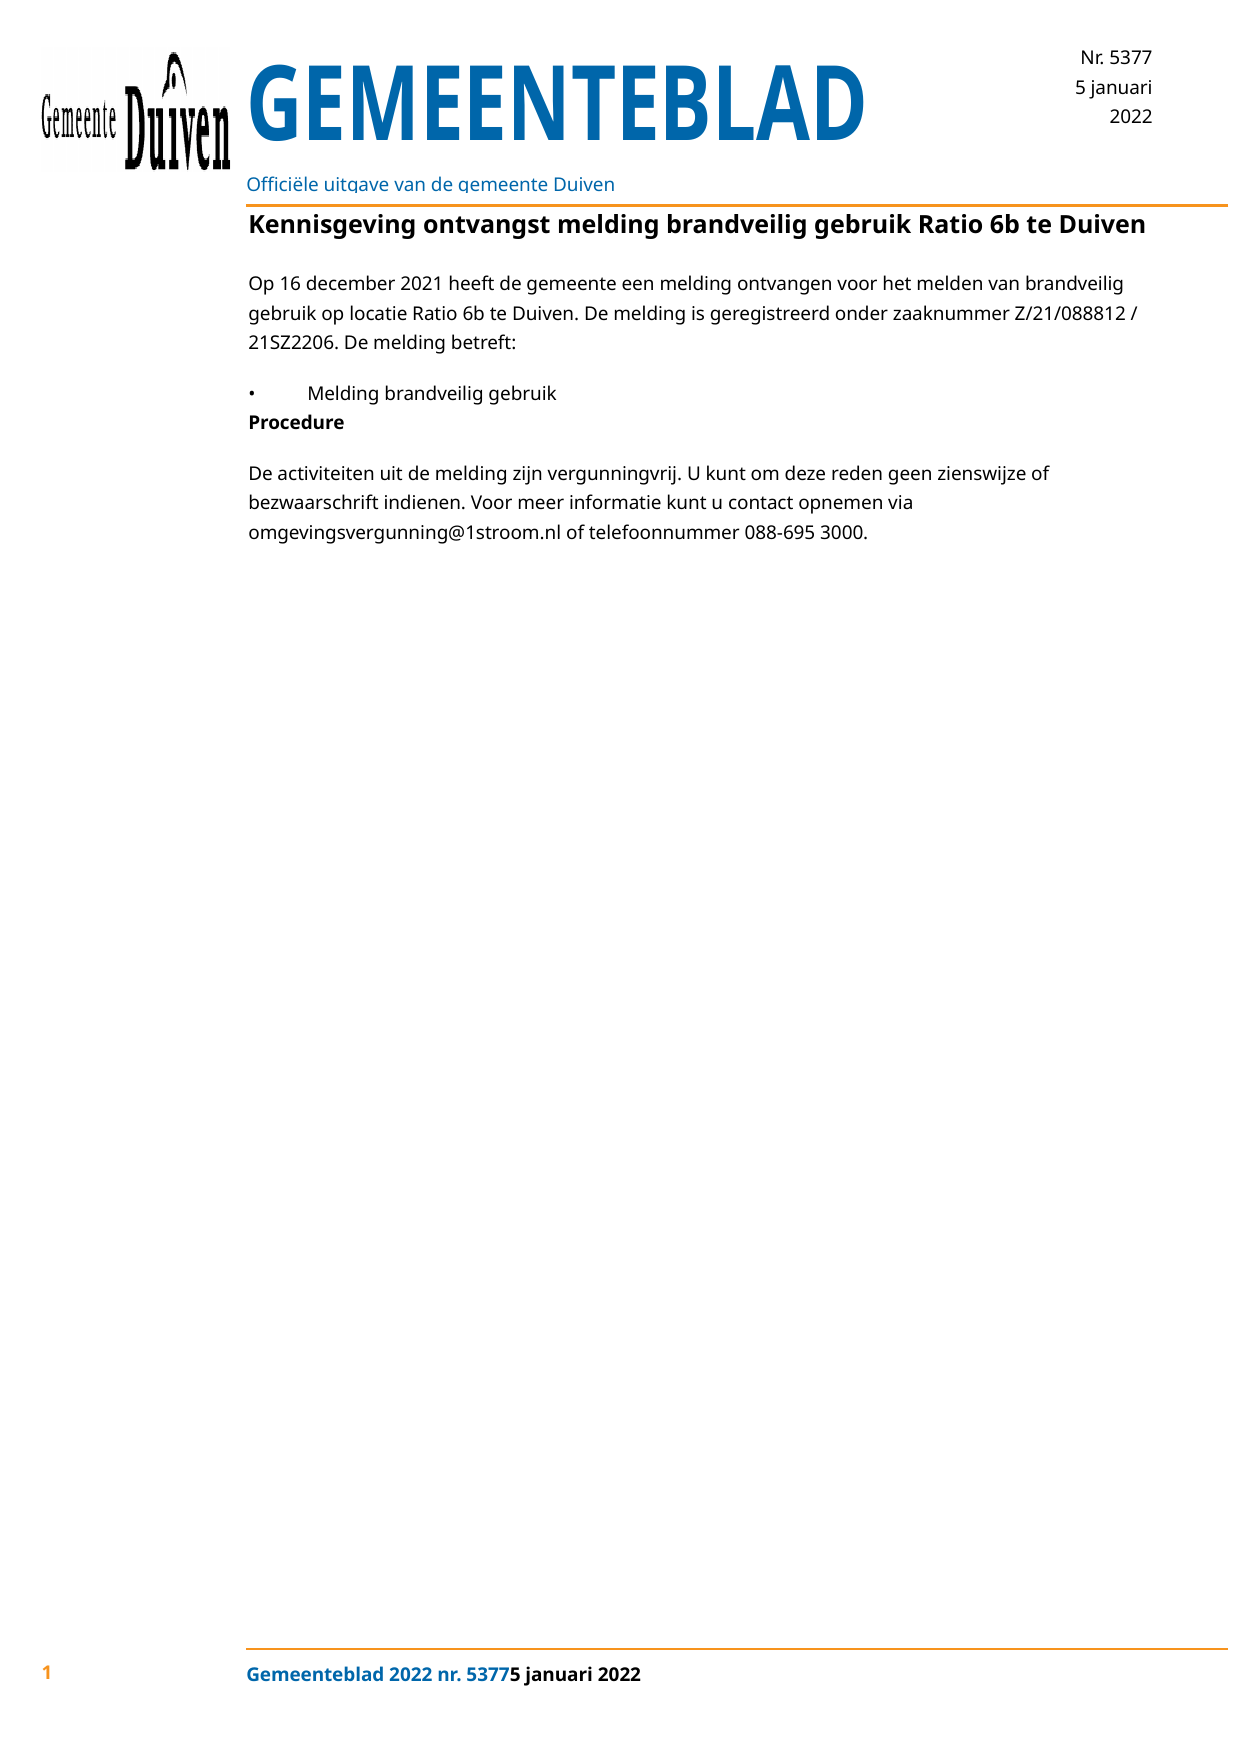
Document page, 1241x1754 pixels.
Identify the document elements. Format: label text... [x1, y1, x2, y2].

text Op 16 december 2021 heeft de gemeente een melding ontvangen voor het melden van brandveilig gebruik op locatie Ratio 6b te Duiven. De melding is geregistreerd onder zaaknummer Z/21/088812 / 21SZ2206. De melding betreft: [248, 270, 1152, 355]
text Procedure [248, 409, 1152, 435]
list Melding brandveilig gebruik [248, 380, 1152, 406]
picture [41, 47, 231, 172]
text De activiteiten uit de melding zijn vergunningvrij. U kunt om deze reden geen zienswijze of bezwaarschrift indienen. Voor meer informatie kunt u contact opnemen via omgevingsvergunning@1stroom.nl of telefoonnummer 088-695 3000. [248, 460, 1152, 545]
text Kennisgeving ontvangst melding brandveilig gebruik Ratio 6b te Duiven [248, 207, 1152, 241]
